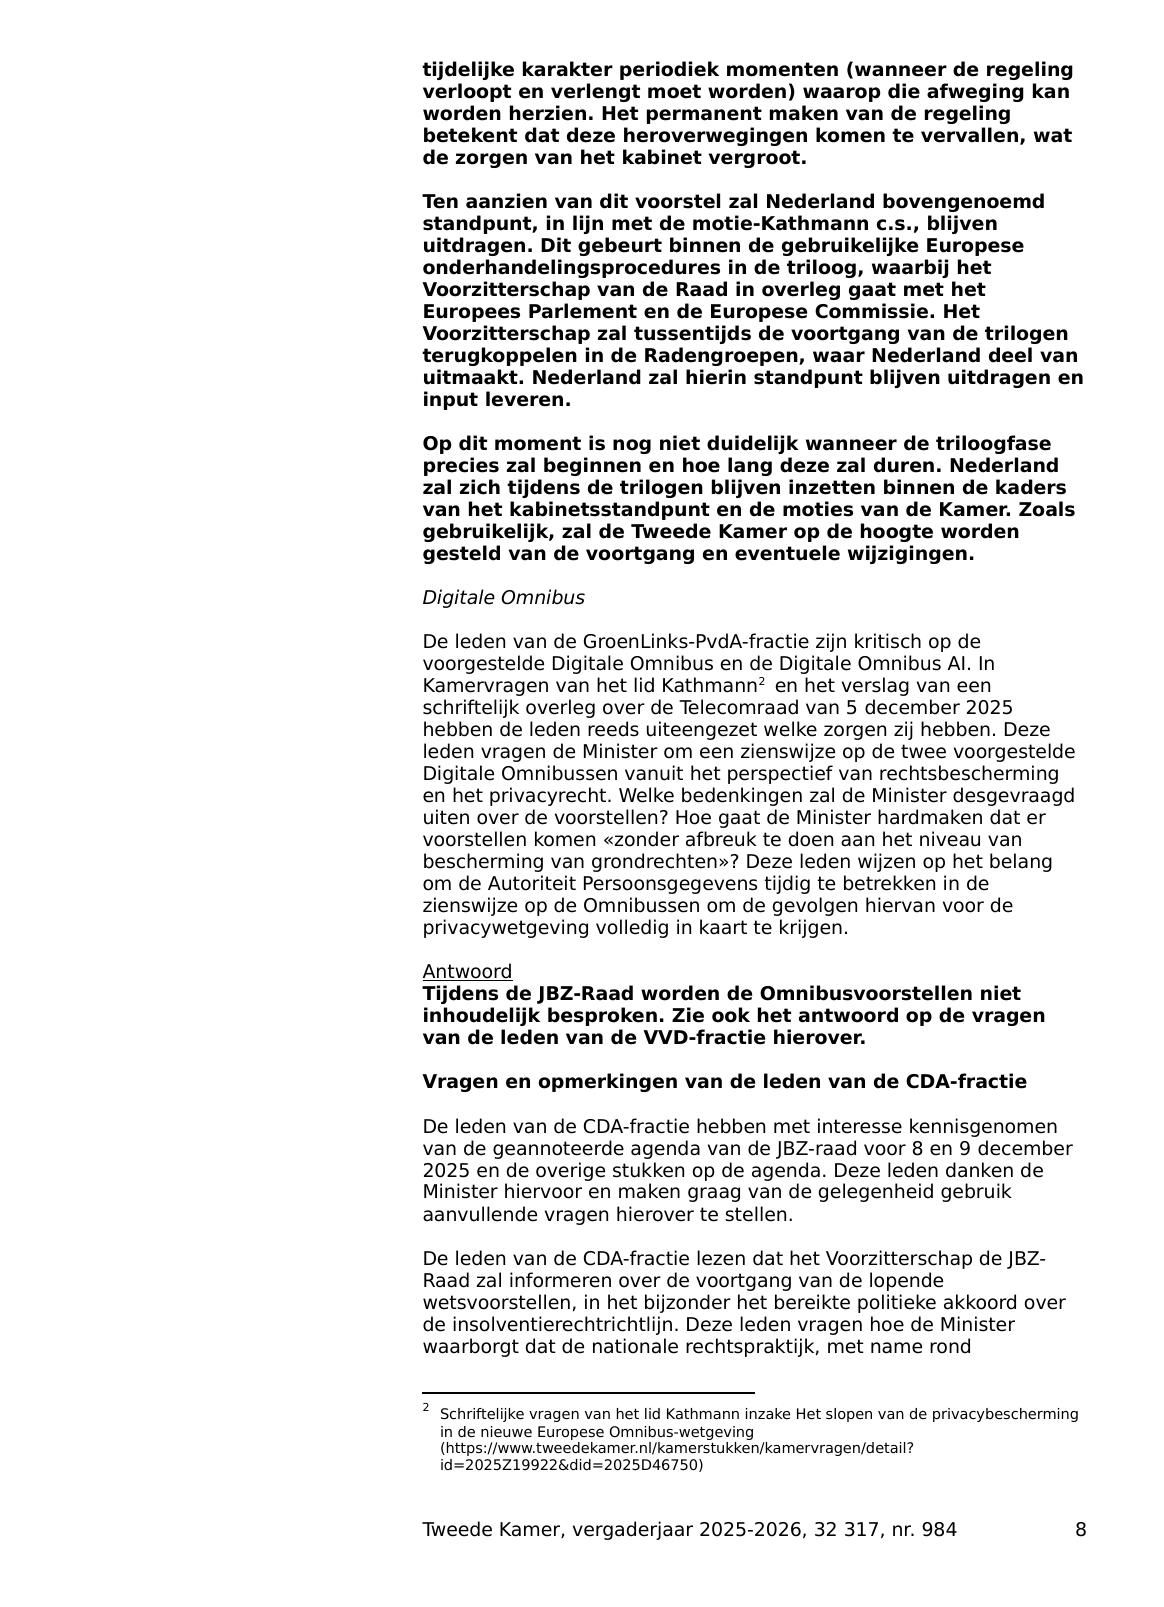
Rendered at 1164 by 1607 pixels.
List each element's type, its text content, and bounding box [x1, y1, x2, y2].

text De leden van de CDA-fractie lezen dat het Voorzitterschap de JBZ-Raad zal informeren over de voortgang van de lopende wetsvoorstellen, in het bijzonder het bereikte politieke akkoord over de insolventierechtrichtlijn. Deze leden vragen hoe de Minister waarborgt dat de nationale rechtspraktijk, met name rond [422, 1248, 1087, 1357]
subtitle Vragen en opmerkingen van de leden van de CDA-fractie [422, 1071, 1087, 1093]
text Ten aanzien van dit voorstel zal Nederland bovengenoemd standpunt, in lijn met de motie-Kathmann c.s., blijven uitdragen. Dit gebeurt binnen de gebruikelijke Europese onderhandelingsprocedures in de triloog, waarbij het Voorzitterschap van de Raad in overleg gaat met het Europees Parlement en de Europese Commissie. Het Voorzitterschap zal tussentijds de voortgang van de trilogen terugkoppelen in de Radengroepen, waar Nederland deel van uitmaakt. Nederland zal hierin standpunt blijven uitdragen en input leveren. [422, 191, 1087, 411]
subtitle Digitale Omnibus [422, 587, 1087, 609]
text tijdelijke karakter periodiek momenten (wanneer de regeling verloopt en verlengt moet worden) waarop die afweging kan worden herzien. Het permanent maken van de regeling betekent dat deze heroverwegingen komen te vervallen, wat de zorgen van het kabinet vergroot. [422, 59, 1087, 169]
text Op dit moment is nog niet duidelijk wanneer de triloogfase precies zal beginnen en hoe lang deze zal duren. Nederland zal zich tijdens de trilogen blijven inzetten binnen de kaders van het kabinetsstandpunt en de moties van de Kamer. Zoals gebruikelijk, zal de Tweede Kamer op de hoogte worden gesteld van de voortgang en eventuele wijzigingen. [422, 433, 1087, 565]
text De leden van de GroenLinks-PvdA-fractie zijn kritisch op de voorgestelde Digitale Omnibus en de Digitale Omnibus AI. In Kamervragen van het lid Kathmann en het verslag van een schriftelijk overleg over de Telecomraad van 5 december 2025 hebben de leden reeds uiteengezet welke zorgen zij hebben. Deze leden vragen de Minister om een zienswijze op de twee voorgestelde Digitale Omnibussen vanuit het perspectief van rechtsbescherming en het privacyrecht. Welke bedenkingen zal de Minister desgevraagd uiten over de voorstellen? Hoe gaat de Minister hardmaken dat er voorstellen komen «zonder afbreuk te doen aan het niveau van bescherming van grondrechten»? Deze leden wijzen op het belang om de Autoriteit Persoonsgegevens tijdig te betrekken in de zienswijze op de Omnibussen om de gevolgen hiervan voor de privacywetgeving volledig in kaart te krijgen. [422, 631, 1087, 939]
text Tijdens de JBZ-Raad worden de Omnibusvoorstellen niet inhoudelijk besproken. Zie ook het antwoord op de vragen van de leden van de VVD-fractie hierover. [422, 983, 1087, 1049]
text Antwoord [422, 961, 1087, 983]
text Schriftelijke vragen van het lid Kathmann inzake Het slopen van de privacybescherming in de nieuwe Europese Omnibus-wetgeving (https://www.tweedekamer.nl/kamerstukken/kamervragen/detail?id=2025Z19922&did=2025D46750) [422, 1402, 1087, 1474]
text De leden van de CDA-fractie hebben met interesse kennisgenomen van de geannoteerde agenda van de JBZ-raad voor 8 en 9 december 2025 en de overige stukken op de agenda. Deze leden danken de Minister hiervoor en maken graag van de gelegenheid gebruik aanvullende vragen hierover te stellen. [422, 1116, 1087, 1225]
